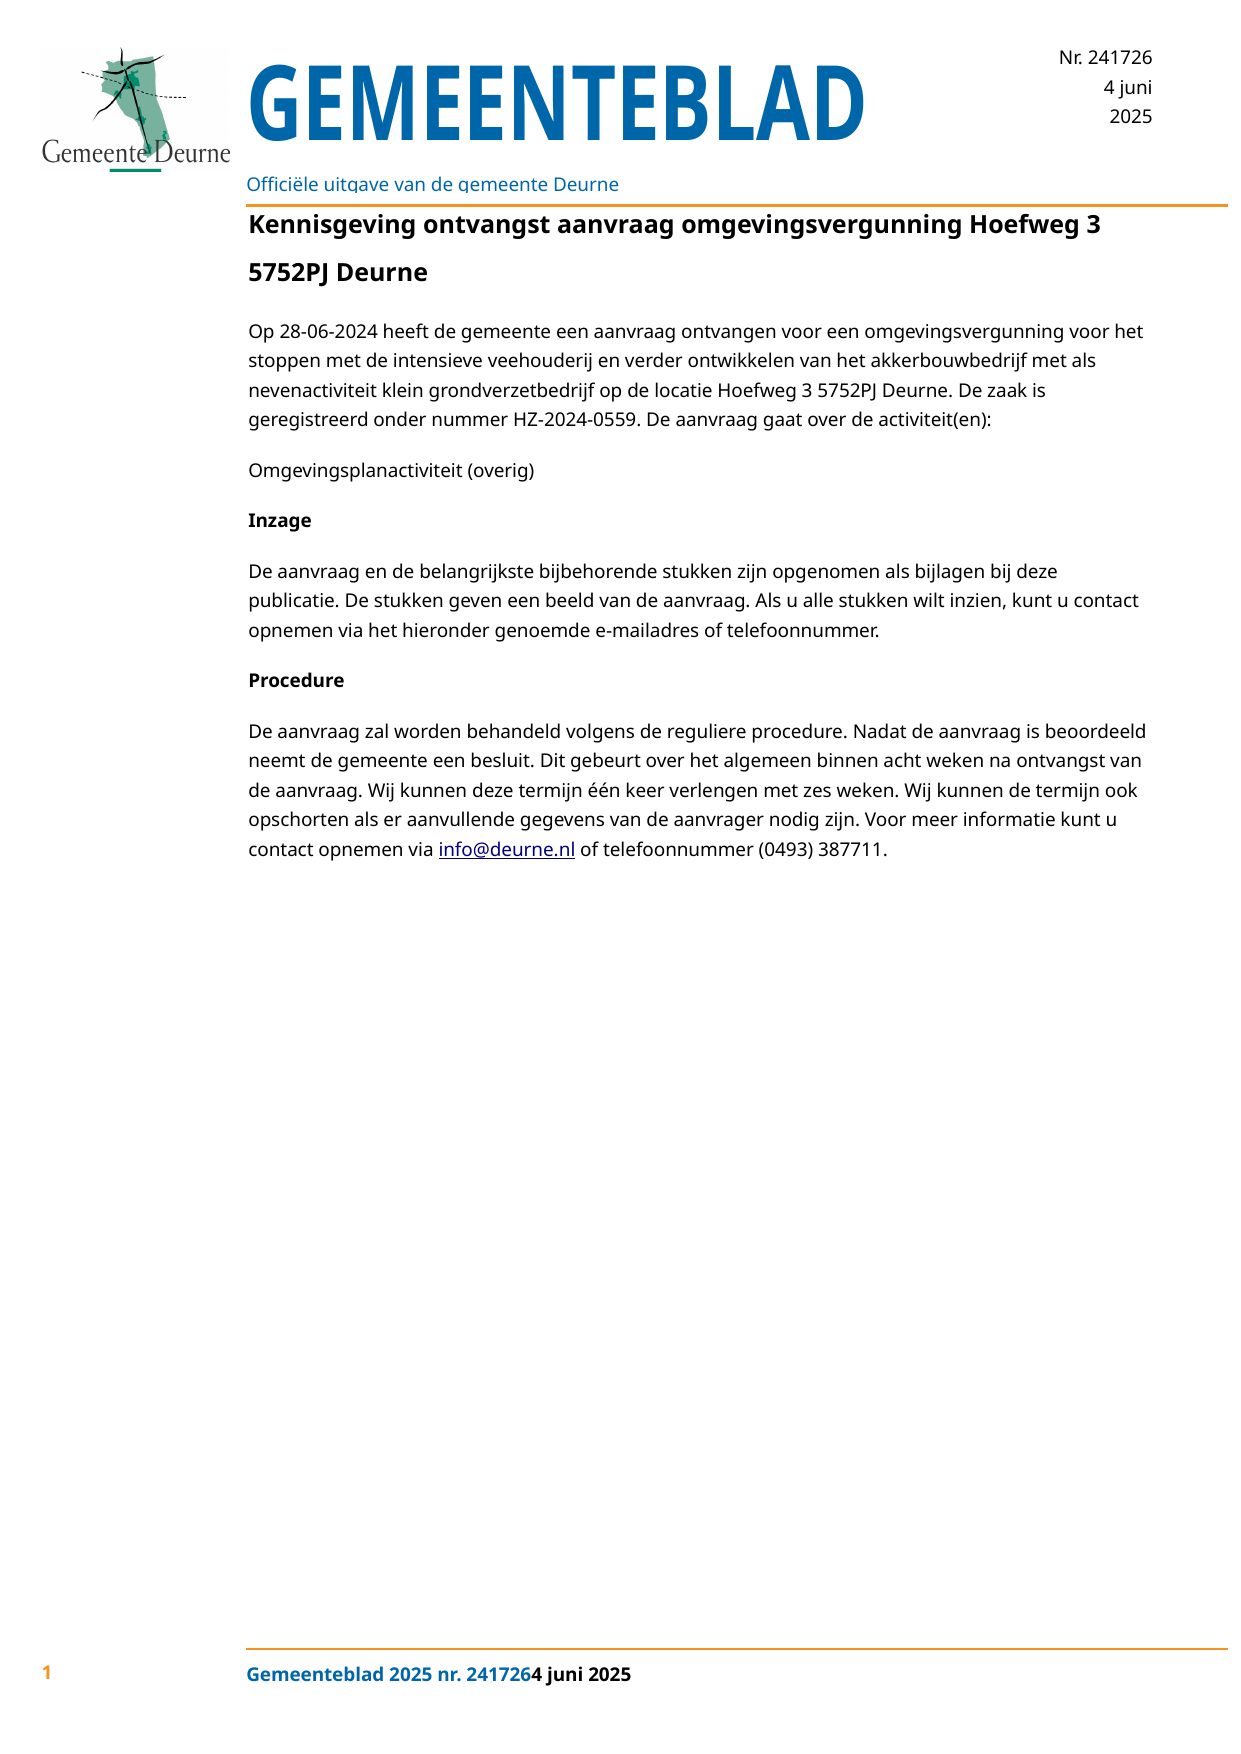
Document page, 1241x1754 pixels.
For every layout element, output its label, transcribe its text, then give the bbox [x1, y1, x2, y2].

picture [41, 47, 231, 172]
text Omgevingsplanactiviteit (overig) [248, 457, 1152, 483]
text De aanvraag en de belangrijkste bijbehorende stukken zijn opgenomen als bijlagen bij deze publicatie. De stukken geven een beeld van de aanvraag. Als u alle stukken wilt inzien, kunt u contact opnemen via het hieronder genoemde e-mailadres of telefoonnummer. [248, 558, 1152, 643]
text Op 28-06-2024 heeft de gemeente een aanvraag ontvangen voor een omgevingsvergunning voor het stoppen met de intensieve veehouderij en verder ontwikkelen van het akkerbouwbedrijf met als nevenactiviteit klein grondverzetbedrijf op de locatie Hoefweg 3 5752PJ Deurne. De zaak is geregistreerd onder nummer HZ-2024-0559. De aanvraag gaat over de activiteit(en): [248, 318, 1152, 432]
text Inzage [248, 507, 1152, 533]
text De aanvraag zal worden behandeld volgens de reguliere procedure. Nadat de aanvraag is beoordeeld neemt de gemeente een besluit. Dit gebeurt over het algemeen binnen acht weken na ontvangst van de aanvraag. Wij kunnen deze termijn één keer verlengen met zes weken. Wij kunnen de termijn ook opschorten als er aanvullende gegevens van de aanvrager nodig zijn. Voor meer informatie kunt u contact opnemen via info@deurne.nl of telefoonnummer (0493) 387711. [248, 718, 1152, 862]
text Kennisgeving ontvangst aanvraag omgevingsvergunning Hoefweg 3 5752PJ Deurne [248, 207, 1152, 288]
text Procedure [248, 667, 1152, 693]
